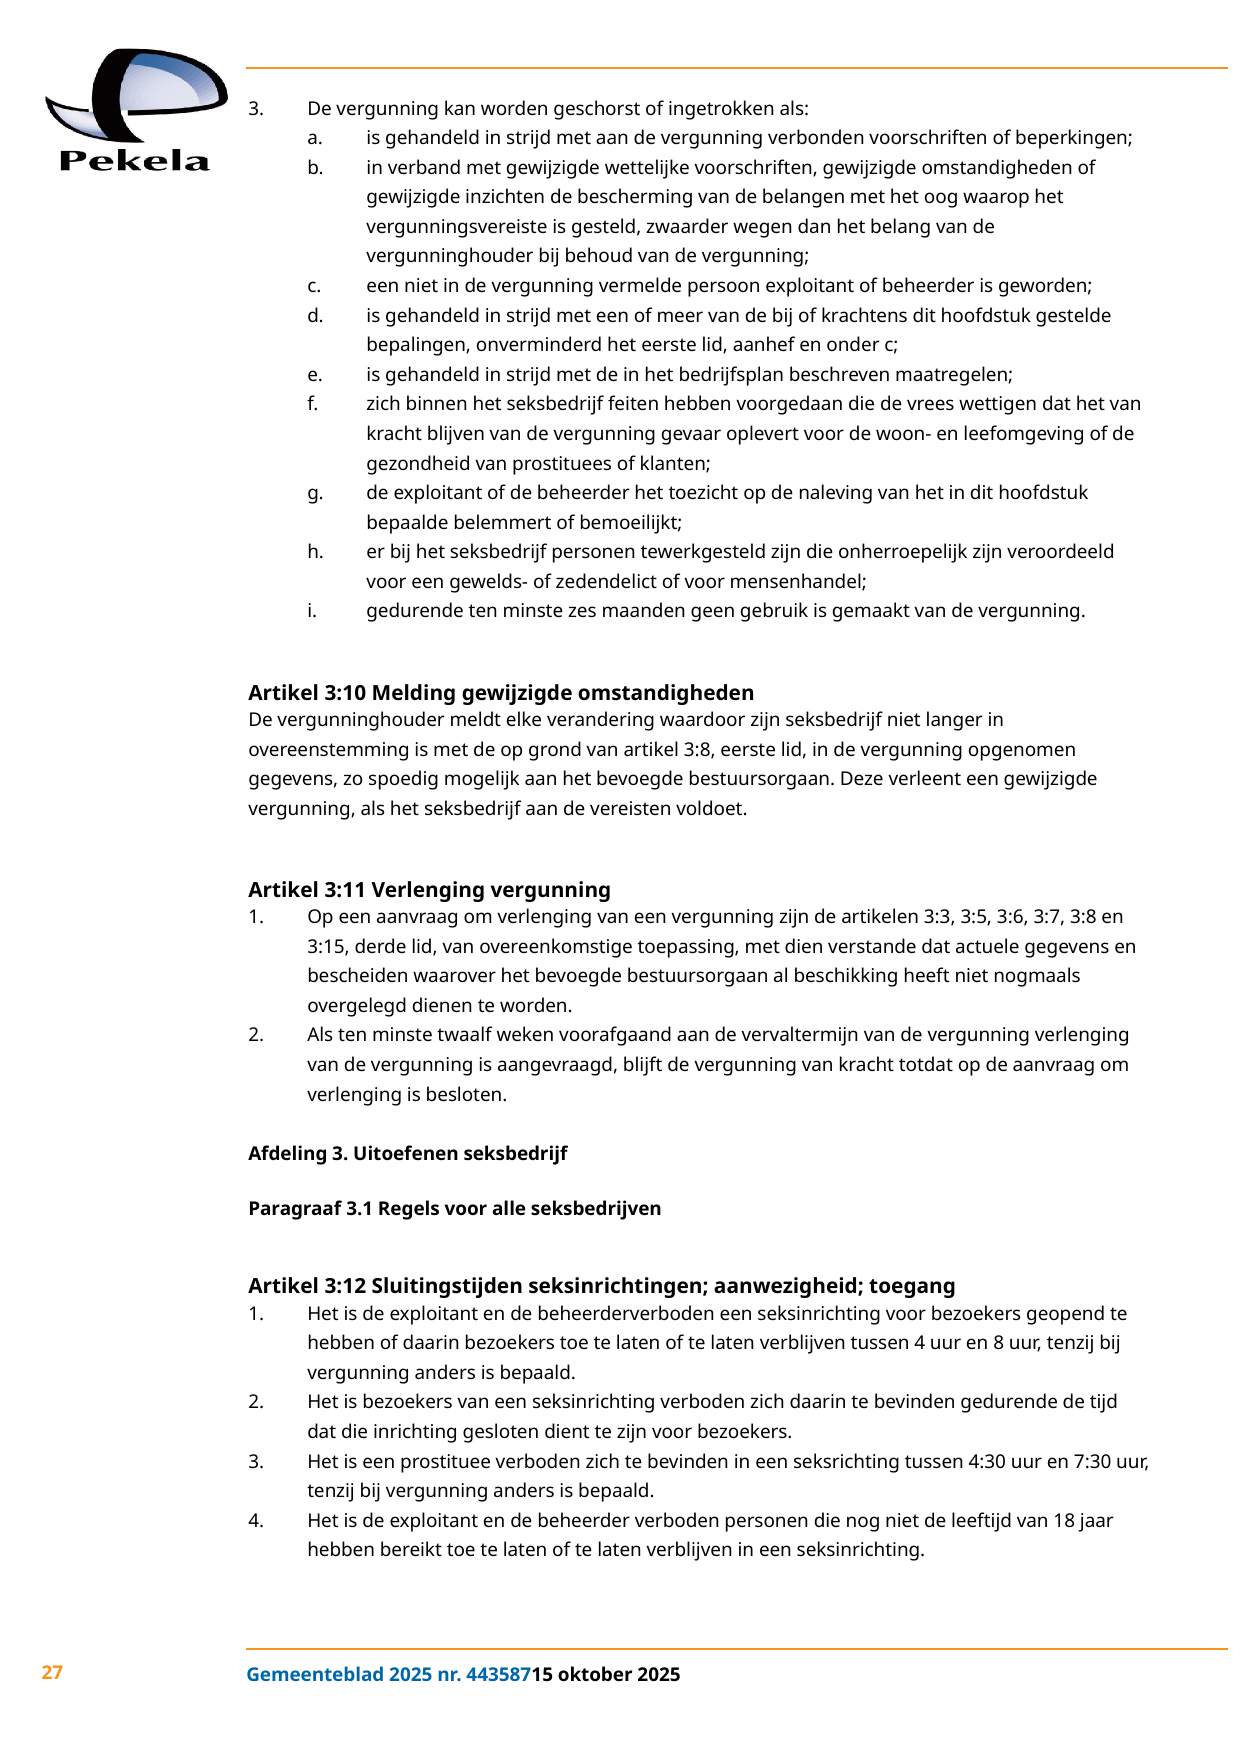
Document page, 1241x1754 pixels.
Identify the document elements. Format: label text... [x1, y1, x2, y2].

list een niet in de vergunning vermelde persoon exploitant of beheerder is geworden; [307, 272, 1152, 298]
list Het is de exploitant en de beheerder verboden personen die nog niet de leeftijd van 18 jaar hebben bereikt toe te laten of te laten verblijven in een seksinrichting. [248, 1507, 1152, 1562]
list er bij het seksbedrijf personen tewerkgesteld zijn die onherroepelijk zijn veroordeeld voor een gewelds- of zedendelict of voor mensenhandel; [307, 538, 1152, 594]
text De vergunninghouder meldt elke verandering waardoor zijn seksbedrijf niet langer in overeenstemming is met de op grond van artikel 3:8, eerste lid, in de vergunning opgenomen gegevens, zo spoedig mogelijk aan het bevoegde bestuursorgaan. Deze verleent een gewijzigde vergunning, als het seksbedrijf aan de vereisten voldoet. [248, 706, 1152, 821]
list zich binnen het seksbedrijf feiten hebben voorgedaan die de vrees wettigen dat het van kracht blijven van de vergunning gevaar oplevert voor de woon- en leefomgeving of de gezondheid van prostituees of klanten; [307, 391, 1152, 476]
list Het is bezoekers van een seksinrichting verboden zich daarin te bevinden gedurende de tijd dat die inrichting gesloten dient te zijn voor bezoekers. [248, 1389, 1152, 1444]
list Als ten minste twaalf weken voorafgaand aan de vervaltermijn van de vergunning verlenging van de vergunning is aangevraagd, blijft de vergunning van kracht totdat op de aanvraag om verlenging is besloten. [248, 1022, 1152, 1107]
picture [41, 47, 231, 172]
list in verband met gewijzigde wettelijke voorschriften, gewijzigde omstandigheden of gewijzigde inzichten de bescherming van de belangen met het oog waarop het vergunningsvereiste is gesteld, zwaarder wegen dan het belang van de vergunninghouder bij behoud van de vergunning; [307, 154, 1152, 268]
list is gehandeld in strijd met de in het bedrijfsplan beschreven maatregelen; [307, 361, 1152, 387]
text Afdeling 3. Uitoefenen seksbedrijf [248, 1140, 1152, 1166]
text Paragraaf 3.1 Regels voor alle seksbedrijven [248, 1195, 1152, 1221]
list Op een aanvraag om verlenging van een vergunning zijn de artikelen 3:3, 3:5, 3:6, 3:7, 3:8 en 3:15, derde lid, van overeenkomstige toepassing, met dien verstande dat actuele gegevens en bescheiden waarover het bevoegde bestuursorgaan al beschikking heeft niet nogmaals overgelegd dienen te worden. [248, 903, 1152, 1018]
text Artikel 3:10 Melding gewijzigde omstandigheden [248, 678, 1152, 706]
list Het is de exploitant en de beheerderverboden een seksinrichting voor bezoekers geopend te hebben of daarin bezoekers toe te laten of te laten verblijven tussen 4 uur en 8 uur, tenzij bij vergunning anders is bepaald. [248, 1300, 1152, 1385]
list is gehandeld in strijd met een of meer van de bij of krachtens dit hoofdstuk gestelde bepalingen, onverminderd het eerste lid, aanhef en onder c; [307, 302, 1152, 357]
list is gehandeld in strijd met aan de vergunning verbonden voorschriften of beperkingen; [307, 124, 1152, 150]
list Het is een prostituee verboden zich te bevinden in een seksrichting tussen 4:30 uur en 7:30 uur, tenzij bij vergunning anders is bepaald. [248, 1448, 1152, 1503]
text Artikel 3:11 Verlenging vergunning [248, 875, 1152, 903]
list gedurende ten minste zes maanden geen gebruik is gemaakt van de vergunning. [307, 598, 1152, 623]
list De vergunning kan worden geschorst of ingetrokken als: [248, 95, 1152, 121]
text Artikel 3:12 Sluitingstijden seksinrichtingen; aanwezigheid; toegang [248, 1271, 1152, 1300]
list de exploitant of de beheerder het toezicht op de naleving van het in dit hoofdstuk bepaalde belemmert of bemoeilijkt; [307, 479, 1152, 535]
